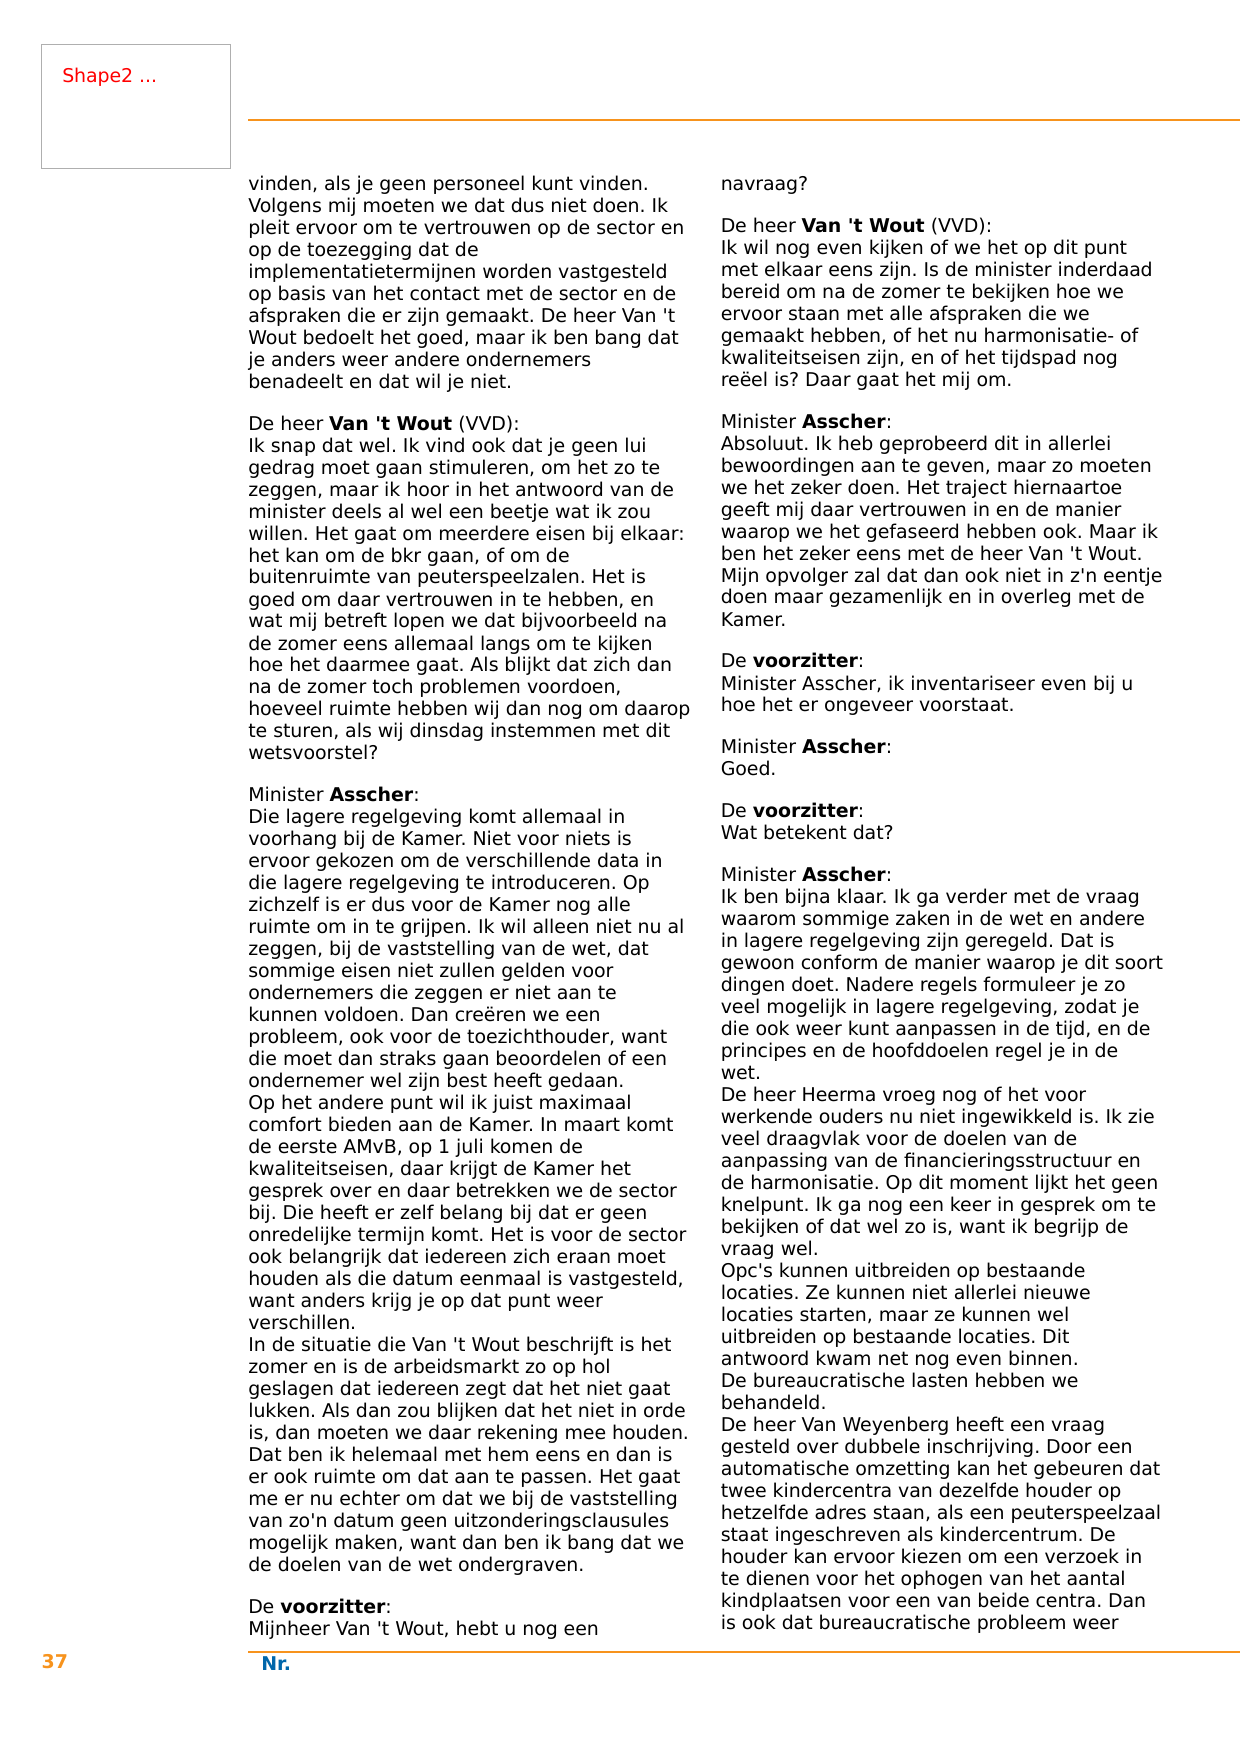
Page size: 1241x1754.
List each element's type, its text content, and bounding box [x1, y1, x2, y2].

text Minister Asscher: [248, 784, 691, 806]
text Die lagere regelgeving komt allemaal in voorhang bij de Kamer. Niet voor niets is ervoor gekozen om de verschillende data in die lagere regelgeving te introduceren. Op zichzelf is er dus voor de Kamer nog alle ruimte om in te grijpen. Ik wil alleen niet nu al zeggen, bij de vaststelling van de wet, dat sommige eisen niet zullen gelden voor ondernemers die zeggen er niet aan te kunnen voldoen. Dan creëren we een probleem, ook voor de toezichthouder, want die moet dan straks gaan beoordelen of een ondernemer wel zijn best heeft gedaan. [248, 806, 691, 1092]
text De heer Van 't Wout (VVD): [721, 215, 1163, 237]
text Opc's kunnen uitbreiden op bestaande locaties. Ze kunnen niet allerlei nieuwe locaties starten, maar ze kunnen wel uitbreiden op bestaande locaties. Dit antwoord kwam net nog even binnen. [721, 1260, 1163, 1370]
text De voorzitter: [721, 650, 1163, 672]
text Volgens mij moeten we dat dus niet doen. Ik pleit ervoor om te vertrouwen op de sector en op de toezegging dat de implementatietermijnen worden vastgesteld op basis van het contact met de sector en de afspraken die er zijn gemaakt. De heer Van 't Wout bedoelt het goed, maar ik ben bang dat je anders weer andere ondernemers benadeelt en dat wil je niet. [248, 195, 691, 393]
text De heer Van 't Wout (VVD): [248, 413, 691, 434]
text Ik snap dat wel. Ik vind ook dat je geen lui gedrag moet gaan stimuleren, om het zo te zeggen, maar ik hoor in het antwoord van de minister deels al wel een beetje wat ik zou willen. Het gaat om meerdere eisen bij elkaar: het kan om de bkr gaan, of om de buitenruimte van peuterspeelzalen. Het is goed om daar vertrouwen in te hebben, en wat mij betreft lopen we dat bijvoorbeeld na de zomer eens allemaal langs om te kijken hoe het daarmee gaat. Als blijkt dat zich dan na de zomer toch problemen voordoen, hoeveel ruimte hebben wij dan nog om daarop te sturen, als wij dinsdag instemmen met dit wetsvoorstel? [248, 434, 691, 764]
text Minister Asscher: [721, 736, 1163, 758]
text vinden, als je geen personeel kunt vinden. [248, 173, 691, 195]
text Minister Asscher: [721, 411, 1163, 433]
text De bureaucratische lasten hebben we behandeld. [721, 1370, 1163, 1414]
text De heer Van Weyenberg heeft een vraag gesteld over dubbele inschrijving. Door een automatische omzetting kan het gebeuren dat twee kindercentra van dezelfde houder op hetzelfde adres staan, als een peuterspeelzaal staat ingeschreven als kindercentrum. De houder kan ervoor kiezen om een verzoek in te dienen voor het ophogen van het aantal kindplaatsen voor een van beide centra. Dan is ook dat bureaucratische probleem weer [721, 1414, 1163, 1633]
text Minister Asscher, ik inventariseer even bij u hoe het er ongeveer voorstaat. [721, 672, 1163, 716]
text De voorzitter: [721, 800, 1163, 822]
text In de situatie die Van 't Wout beschrijft is het zomer en is de arbeidsmarkt zo op hol geslagen dat iedereen zegt dat het niet gaat lukken. Als dan zou blijken dat het niet in orde is, dan moeten we daar rekening mee houden. Dat ben ik helemaal met hem eens en dan is er ook ruimte om dat aan te passen. Het gaat me er nu echter om dat we bij de vaststelling van zo'n datum geen uitzonderingsclausules mogelijk maken, want dan ben ik bang dat we de doelen van de wet ondergraven. [248, 1334, 691, 1576]
text Mijnheer Van 't Wout, hebt u nog een [248, 1617, 691, 1639]
text De heer Heerma vroeg nog of het voor werkende ouders nu niet ingewikkeld is. Ik zie veel draagvlak voor de doelen van de aanpassing van de financieringsstructuur en de harmonisatie. Op dit moment lijkt het geen knelpunt. Ik ga nog een keer in gesprek om te bekijken of dat wel zo is, want ik begrijp de vraag wel. [721, 1084, 1163, 1260]
text Absoluut. Ik heb geprobeerd dit in allerlei bewoordingen aan te geven, maar zo moeten we het zeker doen. Het traject hiernaartoe geeft mij daar vertrouwen in en de manier waarop we het gefaseerd hebben ook. Maar ik ben het zeker eens met de heer Van 't Wout. Mijn opvolger zal dat dan ook niet in z'n eentje doen maar gezamenlijk en in overleg met de Kamer. [721, 433, 1163, 630]
text De voorzitter: [248, 1596, 691, 1617]
text Ik wil nog even kijken of we het op dit punt met elkaar eens zijn. Is de minister inderdaad bereid om na de zomer te bekijken hoe we ervoor staan met alle afspraken die we gemaakt hebben, of het nu harmonisatie- of kwaliteitseisen zijn, en of het tijdspad nog reëel is? Daar gaat het mij om. [721, 237, 1163, 391]
text Minister Asscher: [721, 864, 1163, 886]
text Op het andere punt wil ik juist maximaal comfort bieden aan de Kamer. In maart komt de eerste AMvB, op 1 juli komen de kwaliteitseisen, daar krijgt de Kamer het gesprek over en daar betrekken we de sector bij. Die heeft er zelf belang bij dat er geen onredelijke termijn komt. Het is voor de sector ook belangrijk dat iedereen zich eraan moet houden als die datum eenmaal is vastgesteld, want anders krijg je op dat punt weer verschillen. [248, 1092, 691, 1334]
text Ik ben bijna klaar. Ik ga verder met de vraag waarom sommige zaken in de wet en andere in lagere regelgeving zijn geregeld. Dat is gewoon conform de manier waarop je dit soort dingen doet. Nadere regels formuleer je zo veel mogelijk in lagere regelgeving, zodat je die ook weer kunt aanpassen in de tijd, en de principes en de hoofddoelen regel je in de wet. [721, 886, 1163, 1084]
text navraag? [721, 173, 1163, 195]
text Wat betekent dat? [721, 822, 1163, 844]
text Goed. [721, 758, 1163, 780]
